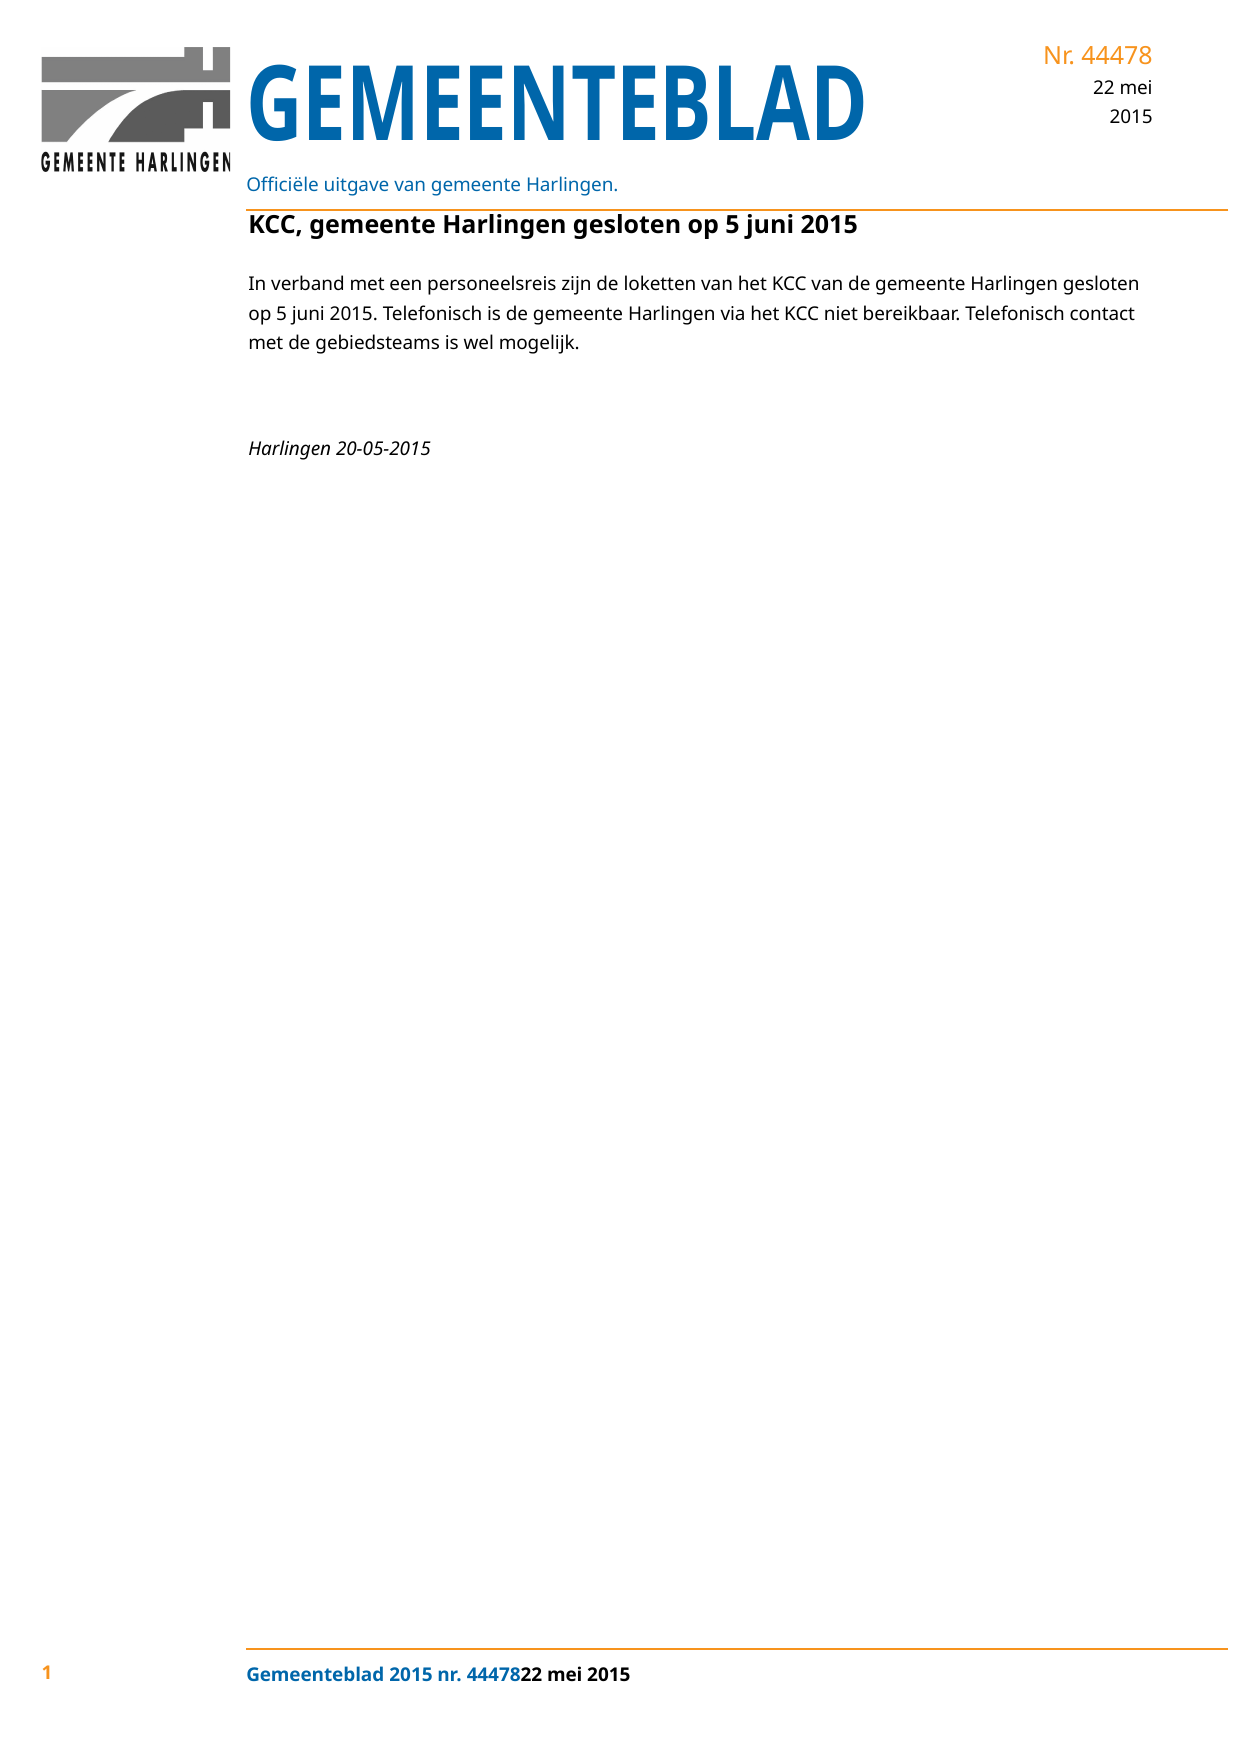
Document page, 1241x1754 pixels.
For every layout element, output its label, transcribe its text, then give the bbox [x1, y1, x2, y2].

text KCC, gemeente Harlingen gesloten op 5 juni 2015 [248, 211, 1152, 241]
text In verband met een personeelsreis zijn de loketten van het KCC van de gemeente Harlingen gesloten op 5 juni 2015. Telefonisch is de gemeente Harlingen via het KCC niet bereikbaar. Telefonisch contact met de gebiedsteams is wel mogelijk. [248, 270, 1152, 355]
picture [41, 47, 231, 172]
text Harlingen 20-05-2015 [248, 435, 1152, 461]
